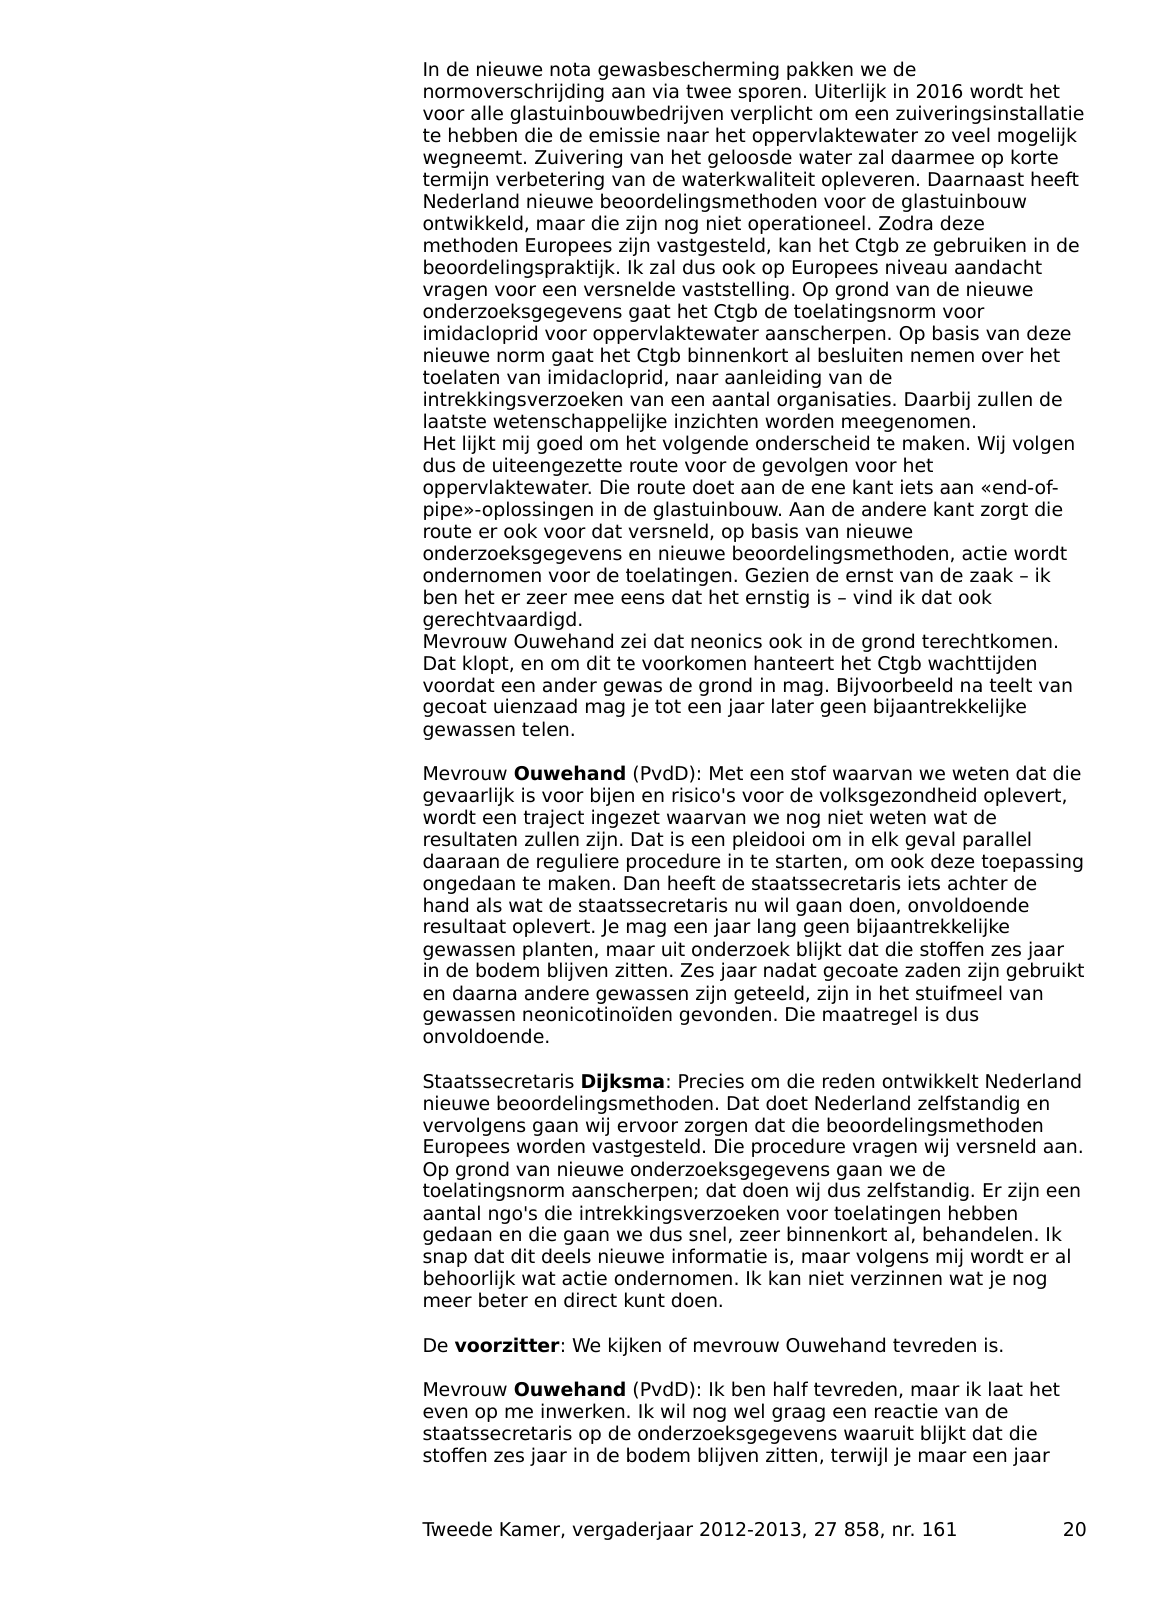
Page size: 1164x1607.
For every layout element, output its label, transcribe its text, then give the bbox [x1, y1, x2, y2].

text De voorzitter: We kijken of mevrouw Ouwehand tevreden is. [422, 1334, 1087, 1356]
text In de nieuwe nota gewasbescherming pakken we de normoverschrijding aan via twee sporen. Uiterlijk in 2016 wordt het voor alle glastuinbouwbedrijven verplicht om een zuiveringsinstallatie te hebben die de emissie naar het oppervlaktewater zo veel mogelijk wegneemt. Zuivering van het geloosde water zal daarmee op korte termijn verbetering van de waterkwaliteit opleveren. Daarnaast heeft Nederland nieuwe beoordelingsmethoden voor de glastuinbouw ontwikkeld, maar die zijn nog niet operationeel. Zodra deze methoden Europees zijn vastgesteld, kan het Ctgb ze gebruiken in de beoordelingspraktijk. Ik zal dus ook op Europees niveau aandacht vragen voor een versnelde vaststelling. Op grond van de nieuwe onderzoeksgegevens gaat het Ctgb de toelatingsnorm voor imidacloprid voor oppervlaktewater aanscherpen. Op basis van deze nieuwe norm gaat het Ctgb binnenkort al besluiten nemen over het toelaten van imidacloprid, naar aanleiding van de intrekkingsverzoeken van een aantal organisaties. Daarbij zullen de laatste wetenschappelijke inzichten worden meegenomen. [422, 59, 1087, 433]
text Mevrouw Ouwehand (PvdD): Met een stof waarvan we weten dat die gevaarlijk is voor bijen en risico's voor de volksgezondheid oplevert, wordt een traject ingezet waarvan we nog niet weten wat de resultaten zullen zijn. Dat is een pleidooi om in elk geval parallel daaraan de reguliere procedure in te starten, om ook deze toepassing ongedaan te maken. Dan heeft de staatssecretaris iets achter de hand als wat de staatssecretaris nu wil gaan doen, onvoldoende resultaat oplevert. Je mag een jaar lang geen bijaantrekkelijke gewassen planten, maar uit onderzoek blijkt dat die stoffen zes jaar in de bodem blijven zitten. Zes jaar nadat gecoate zaden zijn gebruikt en daarna andere gewassen zijn geteeld, zijn in het stuifmeel van gewassen neonicotinoïden gevonden. Die maatregel is dus onvoldoende. [422, 763, 1087, 1048]
text Mevrouw Ouwehand zei dat neonics ook in de grond terechtkomen. Dat klopt, en om dit te voorkomen hanteert het Ctgb wachttijden voordat een ander gewas de grond in mag. Bijvoorbeeld na teelt van gecoat uienzaad mag je tot een jaar later geen bijaantrekkelijke gewassen telen. [422, 631, 1087, 740]
text Staatssecretaris Dijksma: Precies om die reden ontwikkelt Nederland nieuwe beoordelingsmethoden. Dat doet Nederland zelfstandig en vervolgens gaan wij ervoor zorgen dat die beoordelingsmethoden Europees worden vastgesteld. Die procedure vragen wij versneld aan. Op grond van nieuwe onderzoeksgegevens gaan we de toelatingsnorm aanscherpen; dat doen wij dus zelfstandig. Er zijn een aantal ngo's die intrekkingsverzoeken voor toelatingen hebben gedaan en die gaan we dus snel, zeer binnenkort al, behandelen. Ik snap dat dit deels nieuwe informatie is, maar volgens mij wordt er al behoorlijk wat actie ondernomen. Ik kan niet verzinnen wat je nog meer beter en direct kunt doen. [422, 1071, 1087, 1312]
text Mevrouw Ouwehand (PvdD): Ik ben half tevreden, maar ik laat het even op me inwerken. Ik wil nog wel graag een reactie van de staatssecretaris op de onderzoeksgegevens waaruit blijkt dat die stoffen zes jaar in de bodem blijven zitten, terwijl je maar een jaar [422, 1379, 1087, 1467]
text Het lijkt mij goed om het volgende onderscheid te maken. Wij volgen dus de uiteengezette route voor de gevolgen voor het oppervlaktewater. Die route doet aan de ene kant iets aan «end-of-pipe»-oplossingen in de glastuinbouw. Aan de andere kant zorgt die route er ook voor dat versneld, op basis van nieuwe onderzoeksgegevens en nieuwe beoordelingsmethoden, actie wordt ondernomen voor de toelatingen. Gezien de ernst van de zaak – ik ben het er zeer mee eens dat het ernstig is – vind ik dat ook gerechtvaardigd. [422, 433, 1087, 631]
